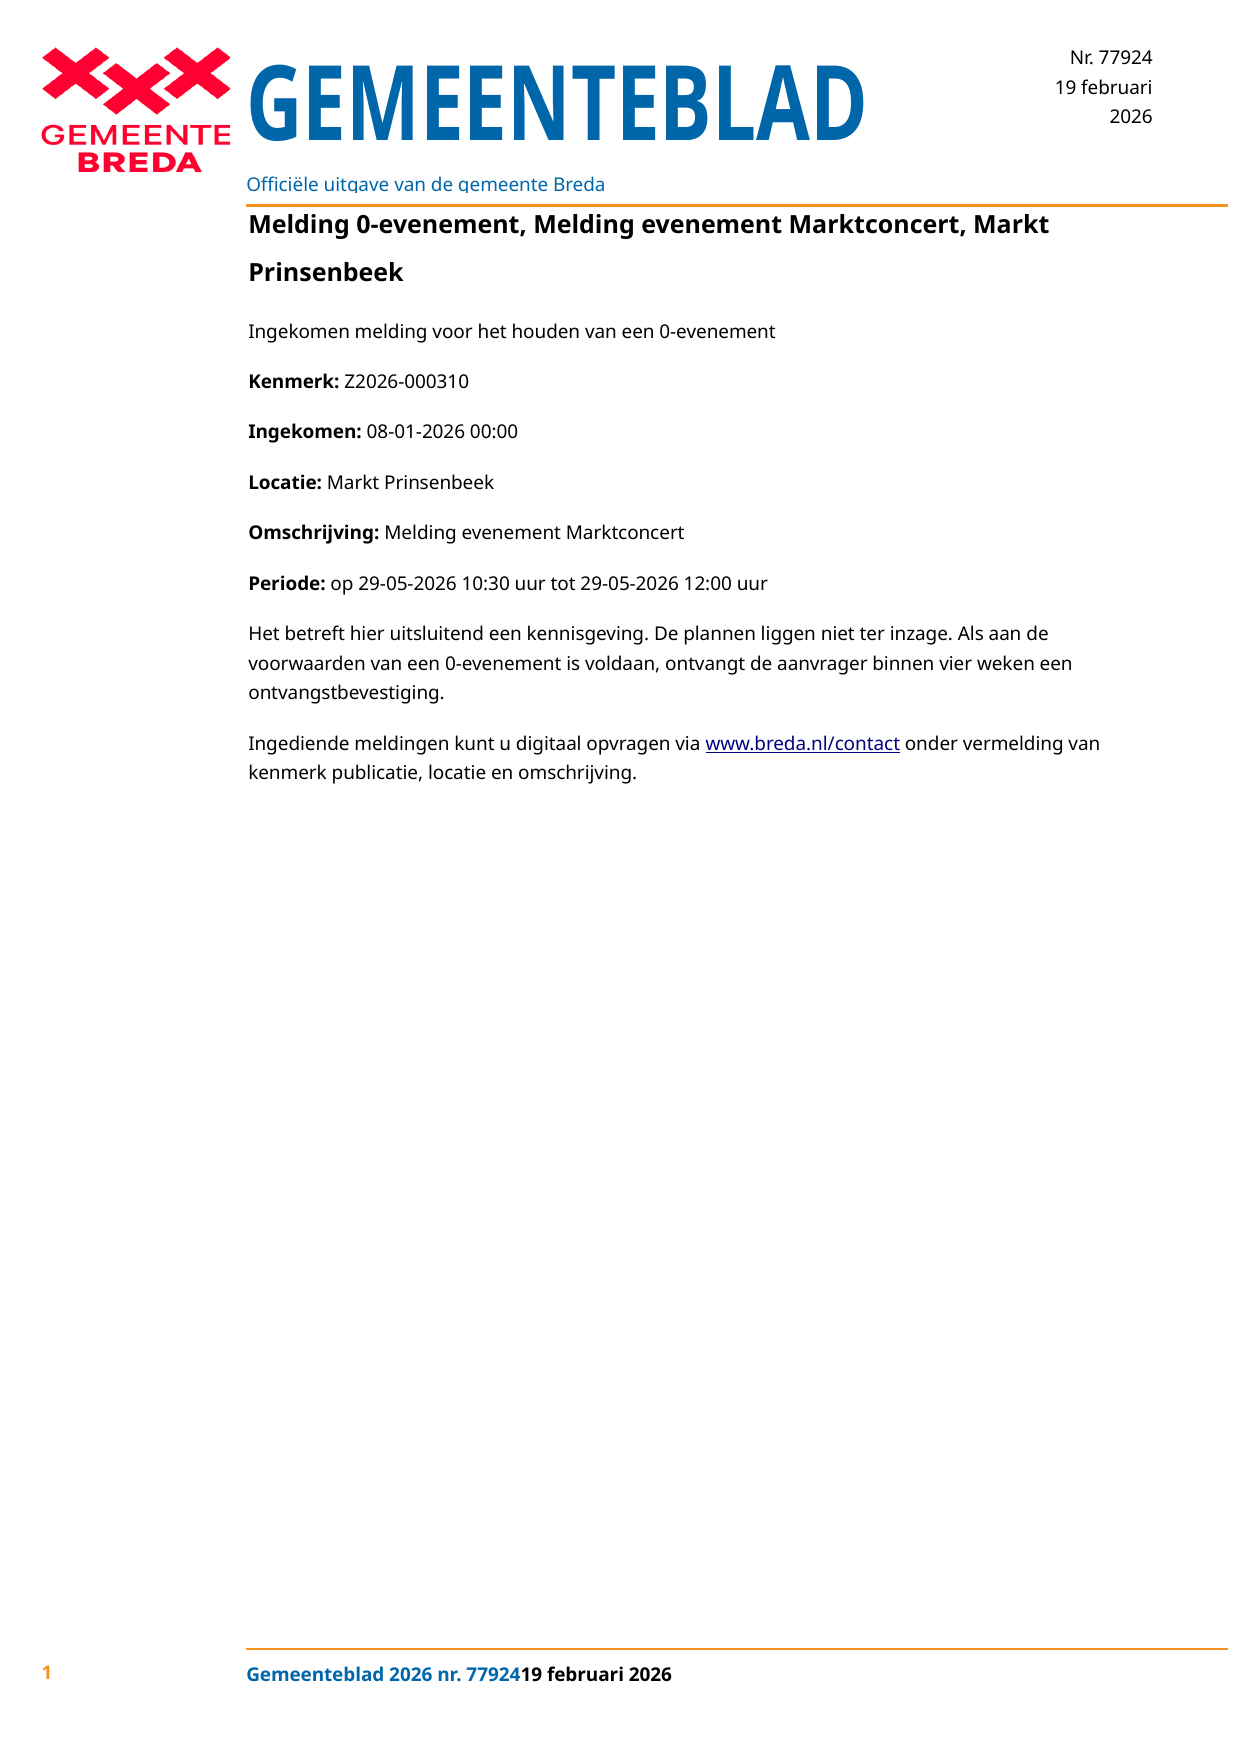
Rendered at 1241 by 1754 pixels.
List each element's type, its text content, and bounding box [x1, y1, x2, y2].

text Melding 0-evenement, Melding evenement Marktconcert, Markt Prinsenbeek [248, 207, 1152, 288]
text Het betreft hier uitsluitend een kennisgeving. De plannen liggen niet ter inzage. Als aan de voorwaarden van een 0-evenement is voldaan, ontvangt de aanvrager binnen vier weken een ontvangstbevestiging. [248, 620, 1152, 705]
picture [41, 47, 231, 172]
text Ingediende meldingen kunt u digitaal opvragen via www.breda.nl/contact onder vermelding van kenmerk publicatie, locatie en omschrijving. [248, 730, 1152, 785]
text Locatie: Markt Prinsenbeek [248, 469, 1152, 495]
text Ingekomen: 08-01-2026 00:00 [248, 419, 1152, 444]
text Omschrijving: Melding evenement Marktconcert [248, 519, 1152, 545]
text Ingekomen melding voor het houden van een 0-evenement [248, 318, 1152, 344]
text Periode: op 29-05-2026 10:30 uur tot 29-05-2026 12:00 uur [248, 570, 1152, 596]
text Kenmerk: Z2026-000310 [248, 368, 1152, 394]
